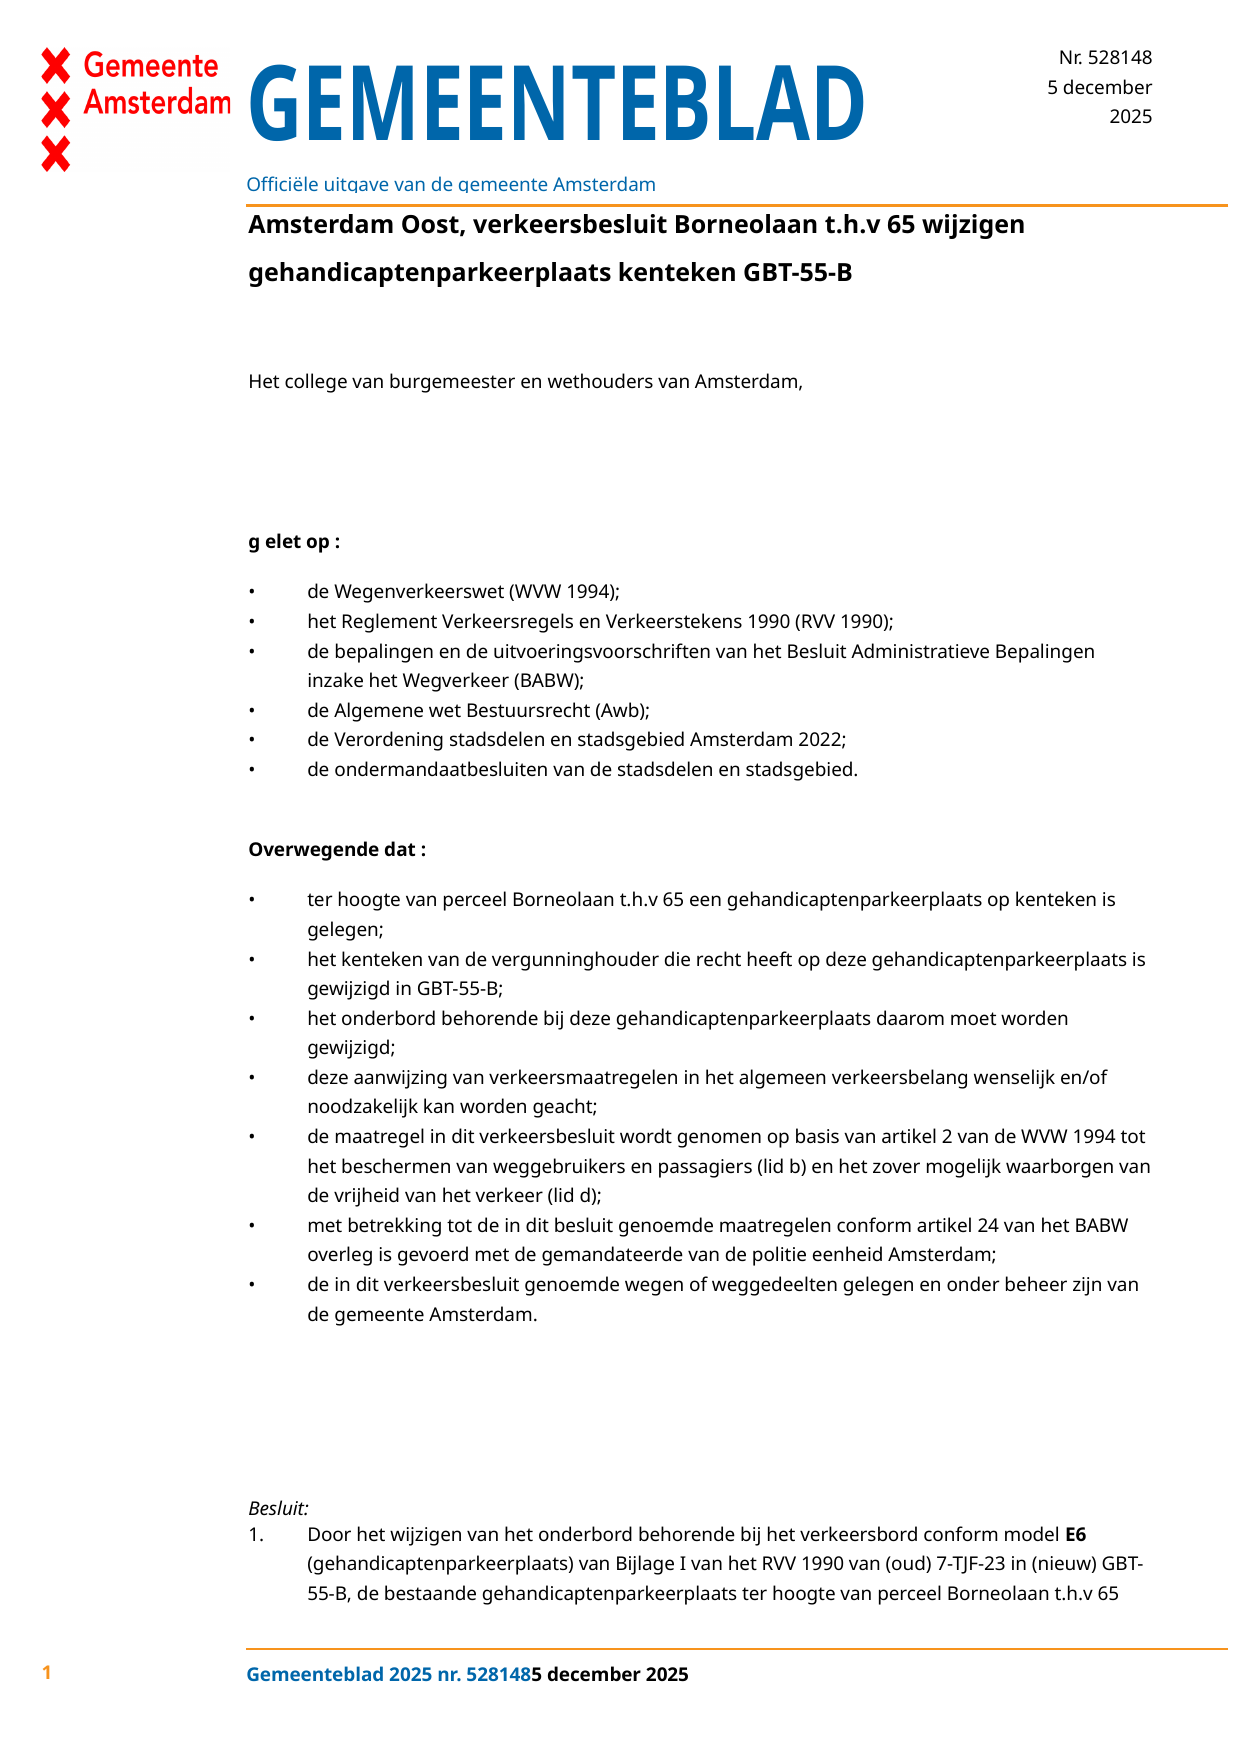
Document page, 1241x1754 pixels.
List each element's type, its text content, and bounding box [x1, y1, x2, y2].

text Amsterdam Oost, verkeersbesluit Borneolaan t.h.v 65 wijzigen gehandicaptenparkeerplaats kenteken GBT-55-B [248, 207, 1152, 288]
list deze aanwijzing van verkeersmaatregelen in het algemeen verkeersbelang wenselijk en/of noodzakelijk kan worden geacht; [248, 1064, 1152, 1119]
list de bepalingen en de uitvoeringsvoorschriften van het Besluit Administratieve Bepalingen inzake het Wegverkeer (BABW); [248, 638, 1152, 693]
text Het college van burgemeester en wethouders van Amsterdam, [248, 368, 1152, 394]
list het onderbord behorende bij deze gehandicaptenparkeerplaats daarom moet worden gewijzigd; [248, 1005, 1152, 1060]
text g elet op : [248, 528, 1152, 554]
list het Reglement Verkeersregels en Verkeerstekens 1990 (RVV 1990); [248, 608, 1152, 634]
list ter hoogte van perceel Borneolaan t.h.v 65 een gehandicaptenparkeerplaats op kenteken is gelegen; [248, 887, 1152, 942]
list Door het wijzigen van het onderbord behorende bij het verkeersbord conform model E6 (gehandicaptenparkeerplaats) van Bijlage I van het RVV 1990 van (oud) 7-TJF-23 in (nieuw) GBT-55-B, de bestaande gehandicaptenparkeerplaats ter hoogte van perceel Borneolaan t.h.v 65 [248, 1521, 1152, 1606]
list de Wegenverkeerswet (WVW 1994); [248, 579, 1152, 604]
list de ondermandaatbesluiten van de stadsdelen en stadsgebied. [248, 756, 1152, 782]
list met betrekking tot de in dit besluit genoemde maatregelen conform artikel 24 van het BABW overleg is gevoerd met de gemandateerde van de politie eenheid Amsterdam; [248, 1212, 1152, 1267]
list de Verordening stadsdelen en stadsgebied Amsterdam 2022; [248, 727, 1152, 752]
text Besluit: [248, 1495, 1152, 1521]
text Overwegende dat : [248, 836, 1152, 862]
list de in dit verkeersbesluit genoemde wegen of weggedeelten gelegen en onder beheer zijn van de gemeente Amsterdam. [248, 1271, 1152, 1326]
picture [41, 47, 231, 172]
list het kenteken van de vergunninghouder die recht heeft op deze gehandicaptenparkeerplaats is gewijzigd in GBT-55-B; [248, 946, 1152, 1001]
list de Algemene wet Bestuursrecht (Awb); [248, 697, 1152, 723]
list de maatregel in dit verkeersbesluit wordt genomen op basis van artikel 2 van de WVW 1994 tot het beschermen van weggebruikers en passagiers (lid b) en het zover mogelijk waarborgen van de vrijheid van het verkeer (lid d); [248, 1123, 1152, 1208]
